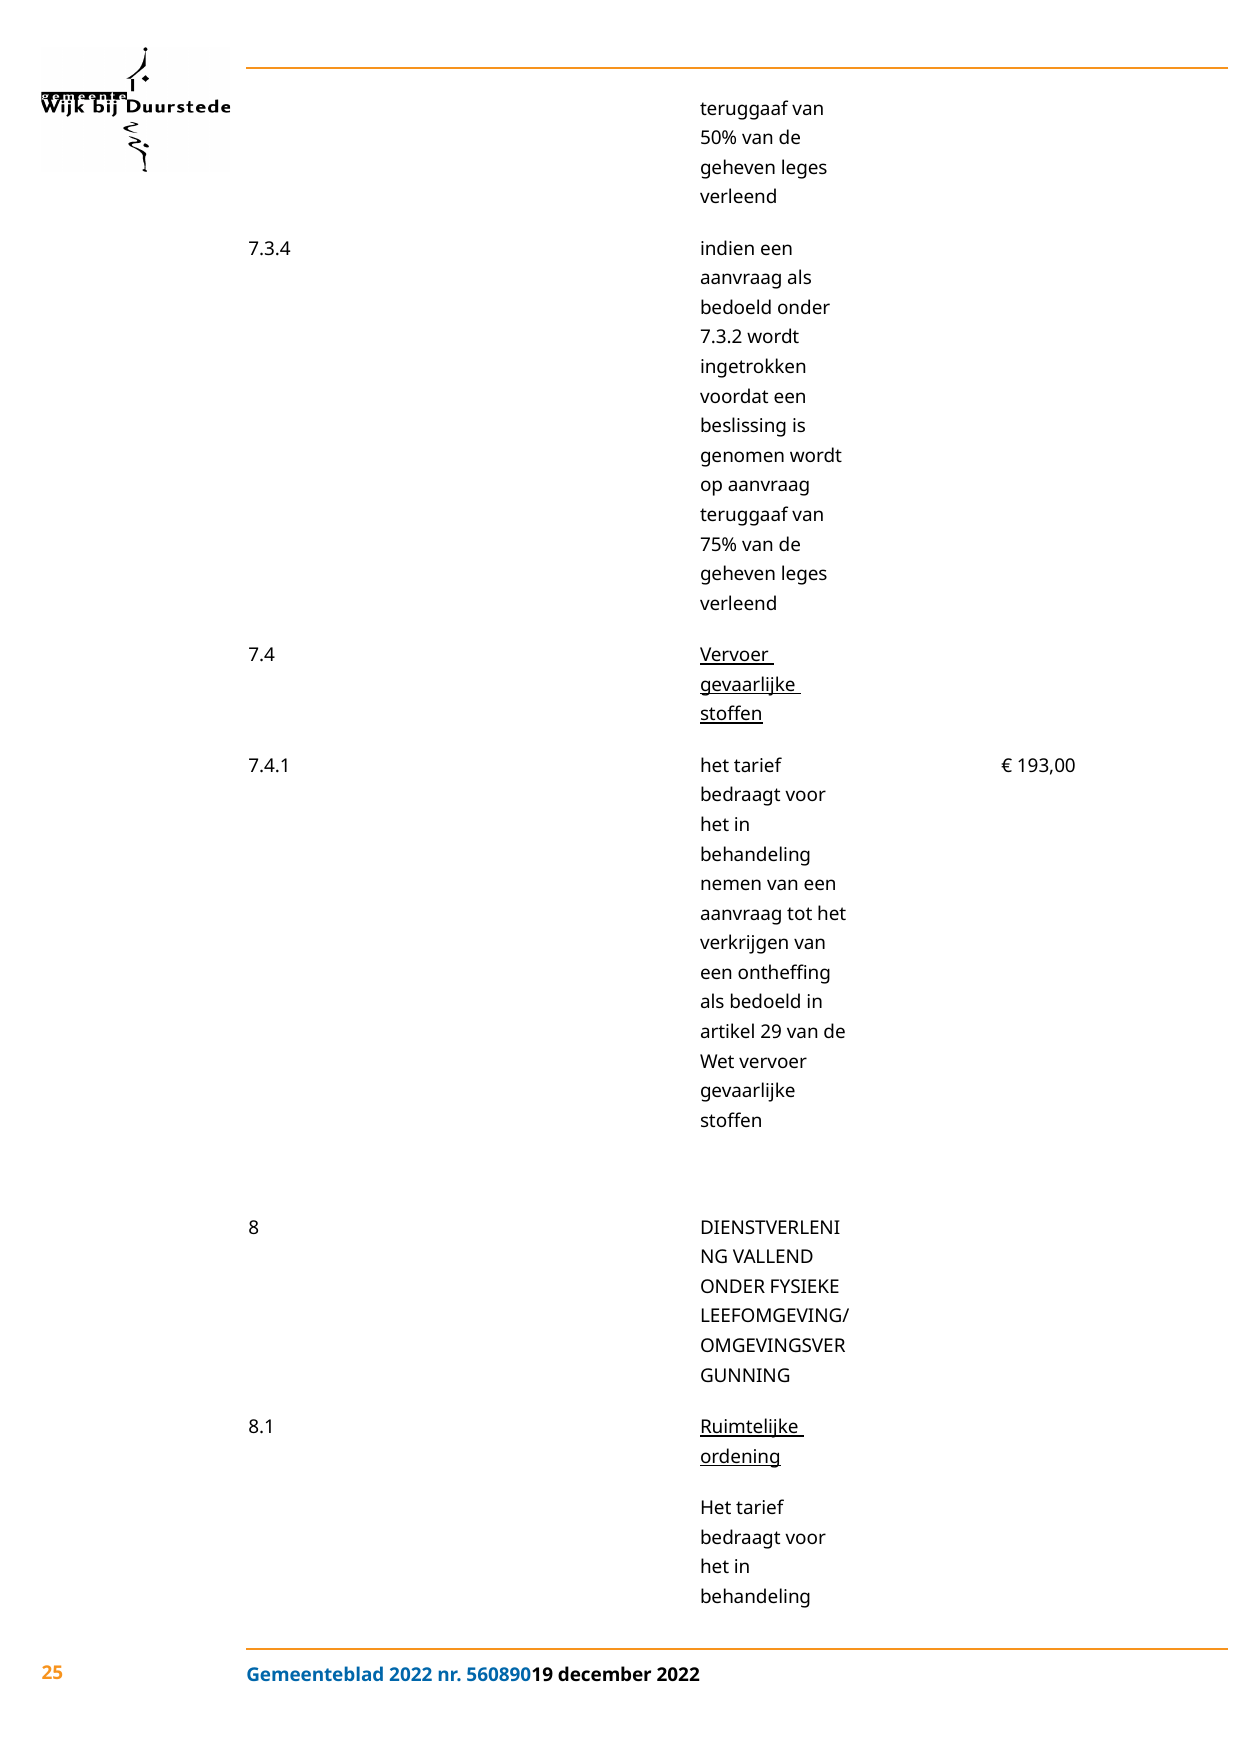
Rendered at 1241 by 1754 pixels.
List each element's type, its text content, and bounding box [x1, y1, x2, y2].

table_cell [1001, 1469, 1152, 1494]
table_cell [850, 235, 1001, 616]
table_cell [1001, 1133, 1152, 1158]
table_cell [700, 209, 850, 235]
table_cell indien een aanvraag als bedoeld onder 7.3.2 wordt ingetrokken voordat een beslissing is genomen wordt op aanvraag teruggaaf van 75% van de geheven leges verleend [700, 235, 850, 616]
table_cell [1001, 1388, 1152, 1413]
table_cell [850, 616, 1001, 641]
table_cell [399, 95, 700, 209]
table_cell [399, 641, 700, 726]
table_cell [1001, 1214, 1152, 1387]
table_cell [700, 1388, 850, 1413]
table_cell [399, 235, 700, 616]
table_cell [850, 1159, 1001, 1214]
table_cell [248, 1133, 398, 1158]
table_cell [399, 1469, 700, 1494]
table_cell 7.3.4 [248, 235, 398, 616]
table_cell [1001, 641, 1152, 726]
table_cell [399, 1159, 700, 1214]
table_cell [248, 1388, 398, 1413]
table_cell [1001, 235, 1152, 616]
table_cell [1001, 209, 1152, 235]
table_cell het tarief bedraagt voor het in behandeling nemen van een aanvraag tot het verkrijgen van een ontheffing als bedoeld in artikel 29 van de Wet vervoer gevaarlijke stoffen [700, 752, 850, 1133]
table_cell € 193,00 [1001, 752, 1152, 1133]
table_cell [850, 641, 1001, 726]
table_cell [399, 752, 700, 1133]
table_cell 7.4 [248, 641, 398, 726]
table_cell DIENSTVERLENING VALLEND ONDER FYSIEKE LEEFOMGEVING/OMGEVINGSVERGUNNING [700, 1214, 850, 1387]
table_cell teruggaaf van 50% van de geheven leges verleend [700, 95, 850, 209]
table_cell [1001, 95, 1152, 209]
table_cell [850, 95, 1001, 209]
table_cell [850, 752, 1001, 1133]
table_cell 8 [248, 1214, 398, 1387]
table_cell [700, 616, 850, 641]
table_cell [248, 1159, 398, 1214]
table_cell [399, 1494, 700, 1609]
table_cell Vervoer gevaarlijke stoffen [700, 641, 850, 726]
table_cell 7.4.1 [248, 752, 398, 1133]
table_cell [248, 1469, 398, 1494]
table_cell [248, 726, 398, 752]
table_cell [850, 209, 1001, 235]
table_cell [700, 1469, 850, 1494]
table_cell [700, 1133, 850, 1158]
table_cell [850, 1214, 1001, 1387]
table_cell [399, 209, 700, 235]
table_cell Ruimtelijke ordening [700, 1413, 850, 1468]
table_cell Het tarief bedraagt voor het in behandeling [700, 1494, 850, 1609]
table_cell 8.1 [248, 1413, 398, 1468]
table_cell [248, 1494, 398, 1609]
table_cell [1001, 1494, 1152, 1609]
table_cell [850, 1388, 1001, 1413]
table_cell [399, 1133, 700, 1158]
table_cell [399, 726, 700, 752]
table_cell [248, 209, 398, 235]
table_cell [850, 726, 1001, 752]
table_cell [399, 1388, 700, 1413]
table_cell [1001, 1413, 1152, 1468]
table_cell [248, 95, 398, 209]
table_cell [700, 726, 850, 752]
table_cell [399, 1214, 700, 1387]
table_cell [399, 616, 700, 641]
table_cell [399, 1413, 700, 1468]
table_cell [1001, 726, 1152, 752]
table_cell [1001, 616, 1152, 641]
table_cell [850, 1133, 1001, 1158]
table_cell [248, 616, 398, 641]
table_cell [850, 1494, 1001, 1609]
picture [41, 47, 231, 172]
table_cell [1001, 1159, 1152, 1214]
table_cell [700, 1159, 850, 1214]
table_cell [850, 1469, 1001, 1494]
table_cell [850, 1413, 1001, 1468]
